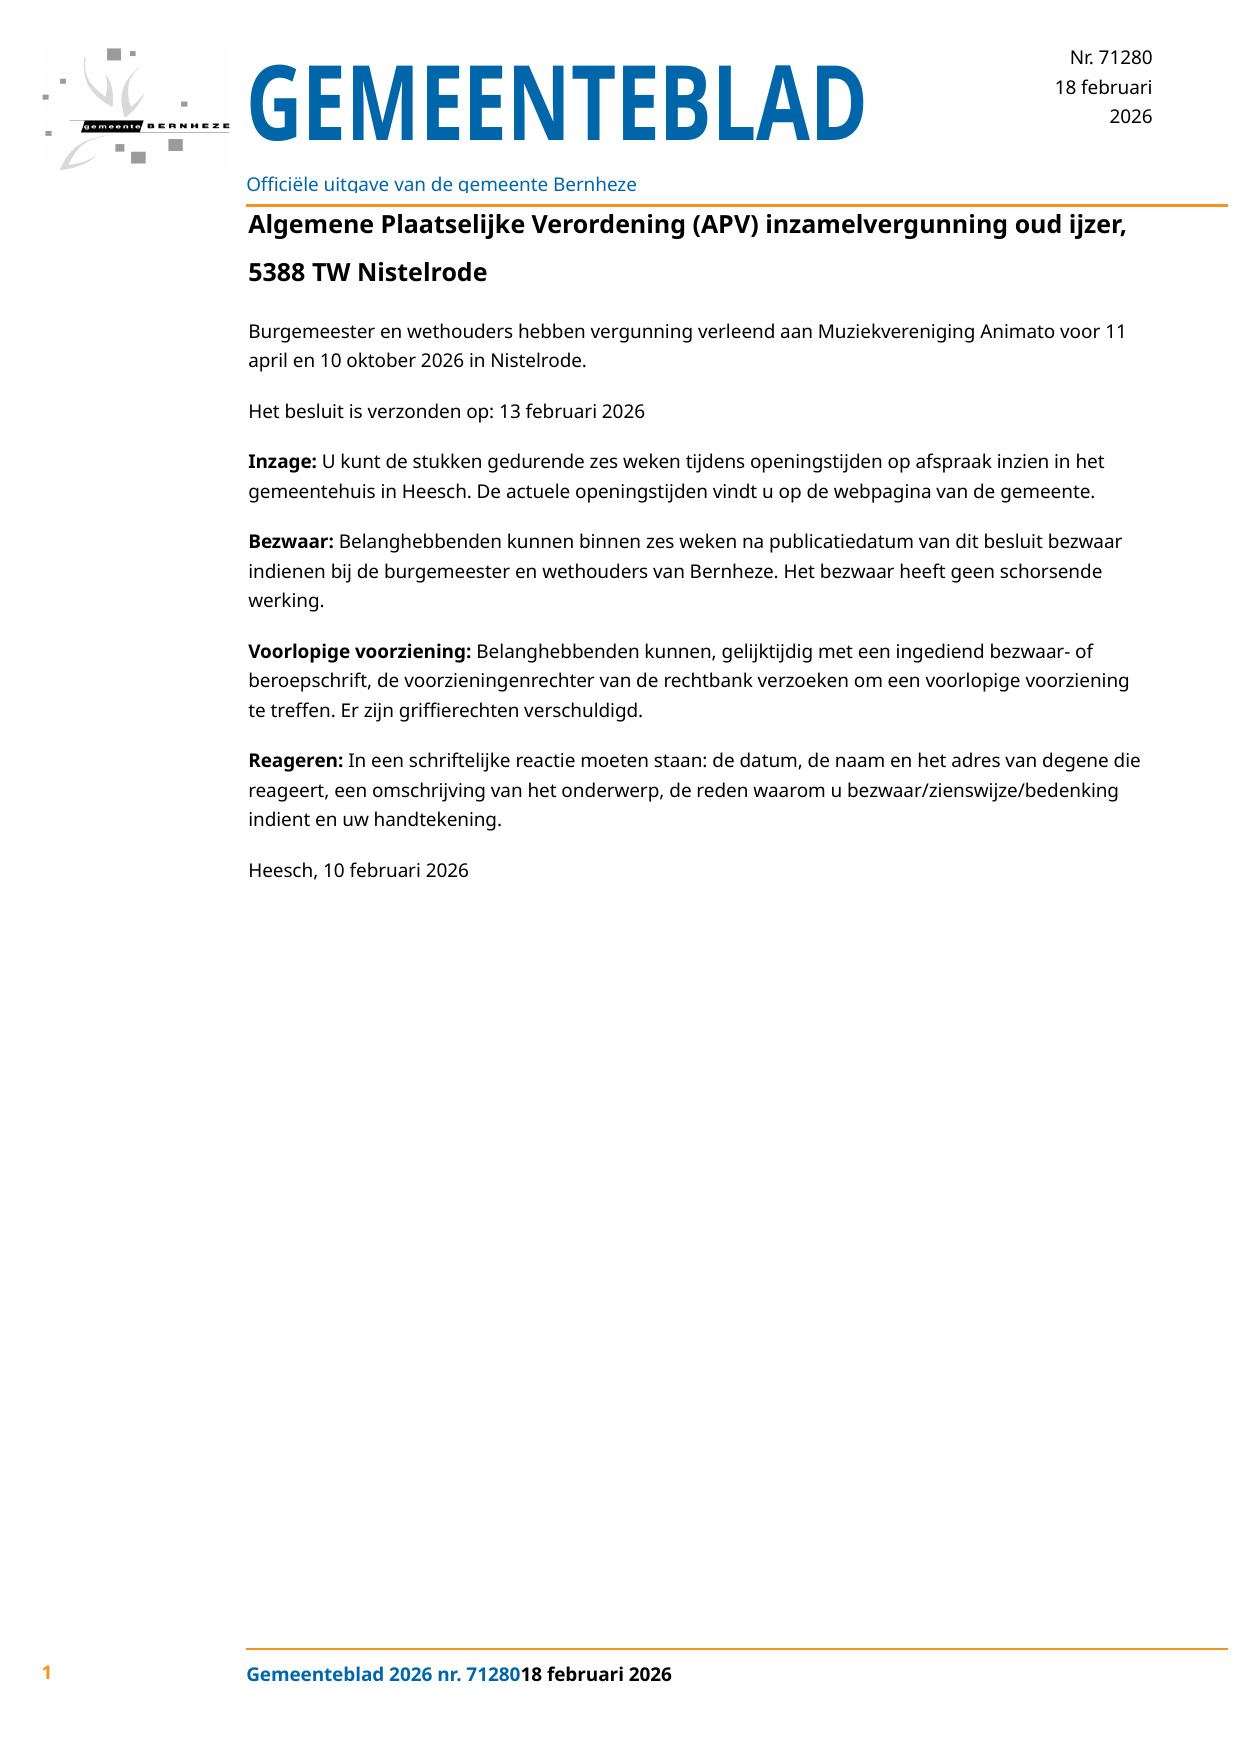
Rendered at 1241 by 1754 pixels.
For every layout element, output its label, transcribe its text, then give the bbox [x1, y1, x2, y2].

text Inzage: U kunt de stukken gedurende zes weken tijdens openingstijden op afspraak inzien in het gemeentehuis in Heesch. De actuele openingstijden vindt u op de webpagina van de gemeente. [248, 448, 1152, 504]
picture [41, 47, 231, 172]
text Heesch, 10 februari 2026 [248, 857, 1152, 883]
text Algemene Plaatselijke Verordening (APV) inzamelvergunning oud ijzer, 5388 TW Nistelrode [248, 207, 1152, 288]
text Burgemeester en wethouders hebben vergunning verleend aan Muziekvereniging Animato voor 11 april en 10 oktober 2026 in Nistelrode. [248, 318, 1152, 373]
text Bezwaar: Belanghebbenden kunnen binnen zes weken na publicatiedatum van dit besluit bezwaar indienen bij de burgemeester en wethouders van Bernheze. Het bezwaar heeft geen schorsende werking. [248, 528, 1152, 613]
text Reageren: In een schriftelijke reactie moeten staan: de datum, de naam en het adres van degene die reageert, een omschrijving van het onderwerp, de reden waarom u bezwaar/zienswijze/bedenking indient en uw handtekening. [248, 747, 1152, 832]
text Het besluit is verzonden op: 13 februari 2026 [248, 398, 1152, 424]
text Voorlopige voorziening: Belanghebbenden kunnen, gelijktijdig met een ingediend bezwaar- of beroepschrift, de voorzieningenrechter van de rechtbank verzoeken om een voorlopige voorziening te treffen. Er zijn griffierechten verschuldigd. [248, 638, 1152, 723]
